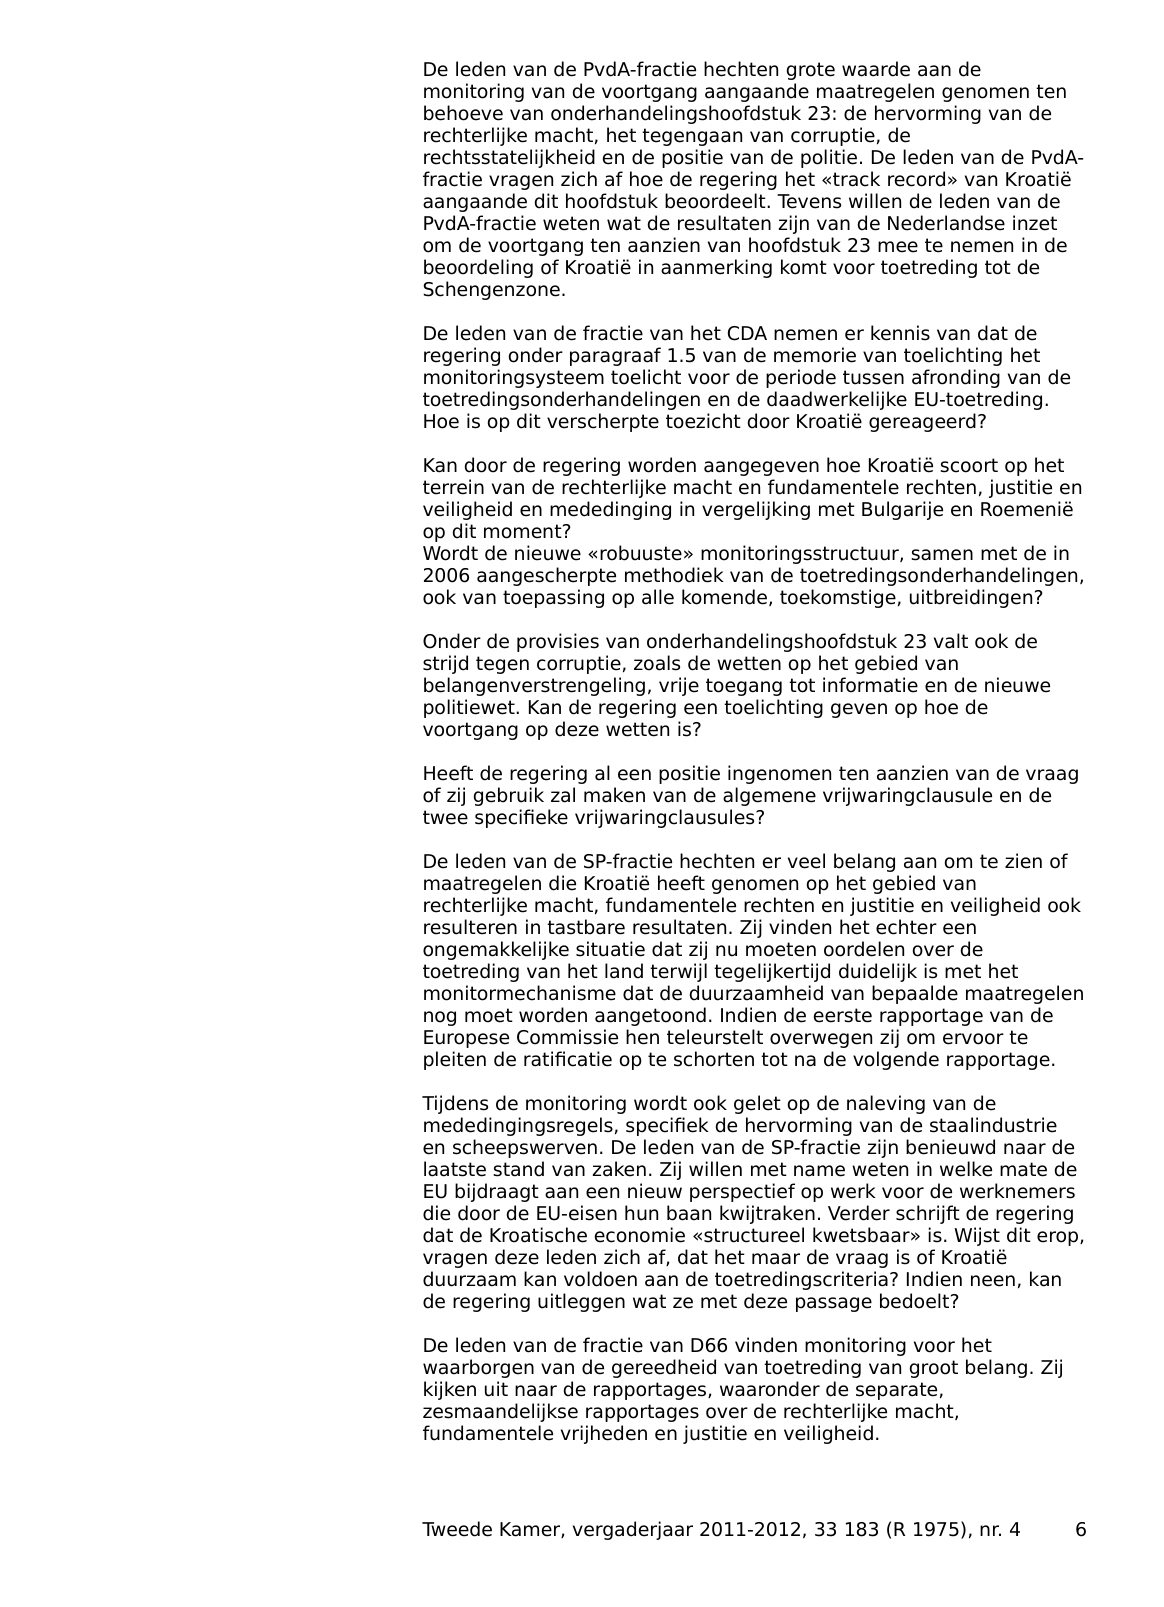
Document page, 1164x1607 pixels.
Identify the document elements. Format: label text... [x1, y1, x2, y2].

text Wordt de nieuwe «robuuste» monitoringsstructuur, samen met de in 2006 aangescherpte methodiek van de toetredingsonderhandelingen, ook van toepassing op alle komende, toekomstige, uitbreidingen? [422, 543, 1087, 609]
text De leden van de PvdA-fractie hechten grote waarde aan de monitoring van de voortgang aangaande maatregelen genomen ten behoeve van onderhandelingshoofdstuk 23: de hervorming van de rechterlijke macht, het tegengaan van corruptie, de rechtsstatelijkheid en de positie van de politie. De leden van de PvdA-fractie vragen zich af hoe de regering het «track record» van Kroatië aangaande dit hoofdstuk beoordeelt. Tevens willen de leden van de PvdA-fractie weten wat de resultaten zijn van de Nederlandse inzet om de voortgang ten aanzien van hoofdstuk 23 mee te nemen in de beoordeling of Kroatië in aanmerking komt voor toetreding tot de Schengenzone. [422, 59, 1087, 301]
text Kan door de regering worden aangegeven hoe Kroatië scoort op het terrein van de rechterlijke macht en fundamentele rechten, justitie en veiligheid en mededinging in vergelijking met Bulgarije en Roemenië op dit moment? [422, 455, 1087, 543]
text De leden van de fractie van D66 vinden monitoring voor het waarborgen van de gereedheid van toetreding van groot belang. Zij kijken uit naar de rapportages, waaronder de separate, zesmaandelijkse rapportages over de rechterlijke macht, fundamentele vrijheden en justitie en veiligheid. [422, 1335, 1087, 1445]
text Tijdens de monitoring wordt ook gelet op de naleving van de mededingingsregels, specifiek de hervorming van de staalindustrie en scheepswerven. De leden van de SP-fractie zijn benieuwd naar de laatste stand van zaken. Zij willen met name weten in welke mate de EU bijdraagt aan een nieuw perspectief op werk voor de werknemers die door de EU-eisen hun baan kwijtraken. Verder schrijft de regering dat de Kroatische economie «structureel kwetsbaar» is. Wijst dit erop, vragen deze leden zich af, dat het maar de vraag is of Kroatië duurzaam kan voldoen aan de toetredingscriteria? Indien neen, kan de regering uitleggen wat ze met deze passage bedoelt? [422, 1093, 1087, 1313]
text Heeft de regering al een positie ingenomen ten aanzien van de vraag of zij gebruik zal maken van de algemene vrijwaringclausule en de twee specifieke vrijwaringclausules? [422, 763, 1087, 829]
text De leden van de fractie van het CDA nemen er kennis van dat de regering onder paragraaf 1.5 van de memorie van toelichting het monitoringsysteem toelicht voor de periode tussen afronding van de toetredingsonderhandelingen en de daadwerkelijke EU-toetreding. Hoe is op dit verscherpte toezicht door Kroatië gereageerd? [422, 323, 1087, 433]
text De leden van de SP-fractie hechten er veel belang aan om te zien of maatregelen die Kroatië heeft genomen op het gebied van rechterlijke macht, fundamentele rechten en justitie en veiligheid ook resulteren in tastbare resultaten. Zij vinden het echter een ongemakkelijke situatie dat zij nu moeten oordelen over de toetreding van het land terwijl tegelijkertijd duidelijk is met het monitormechanisme dat de duurzaamheid van bepaalde maatregelen nog moet worden aangetoond. Indien de eerste rapportage van de Europese Commissie hen teleurstelt overwegen zij om ervoor te pleiten de ratificatie op te schorten tot na de volgende rapportage. [422, 851, 1087, 1071]
text Onder de provisies van onderhandelingshoofdstuk 23 valt ook de strijd tegen corruptie, zoals de wetten op het gebied van belangenverstrengeling, vrije toegang tot informatie en de nieuwe politiewet. Kan de regering een toelichting geven op hoe de voortgang op deze wetten is? [422, 631, 1087, 741]
